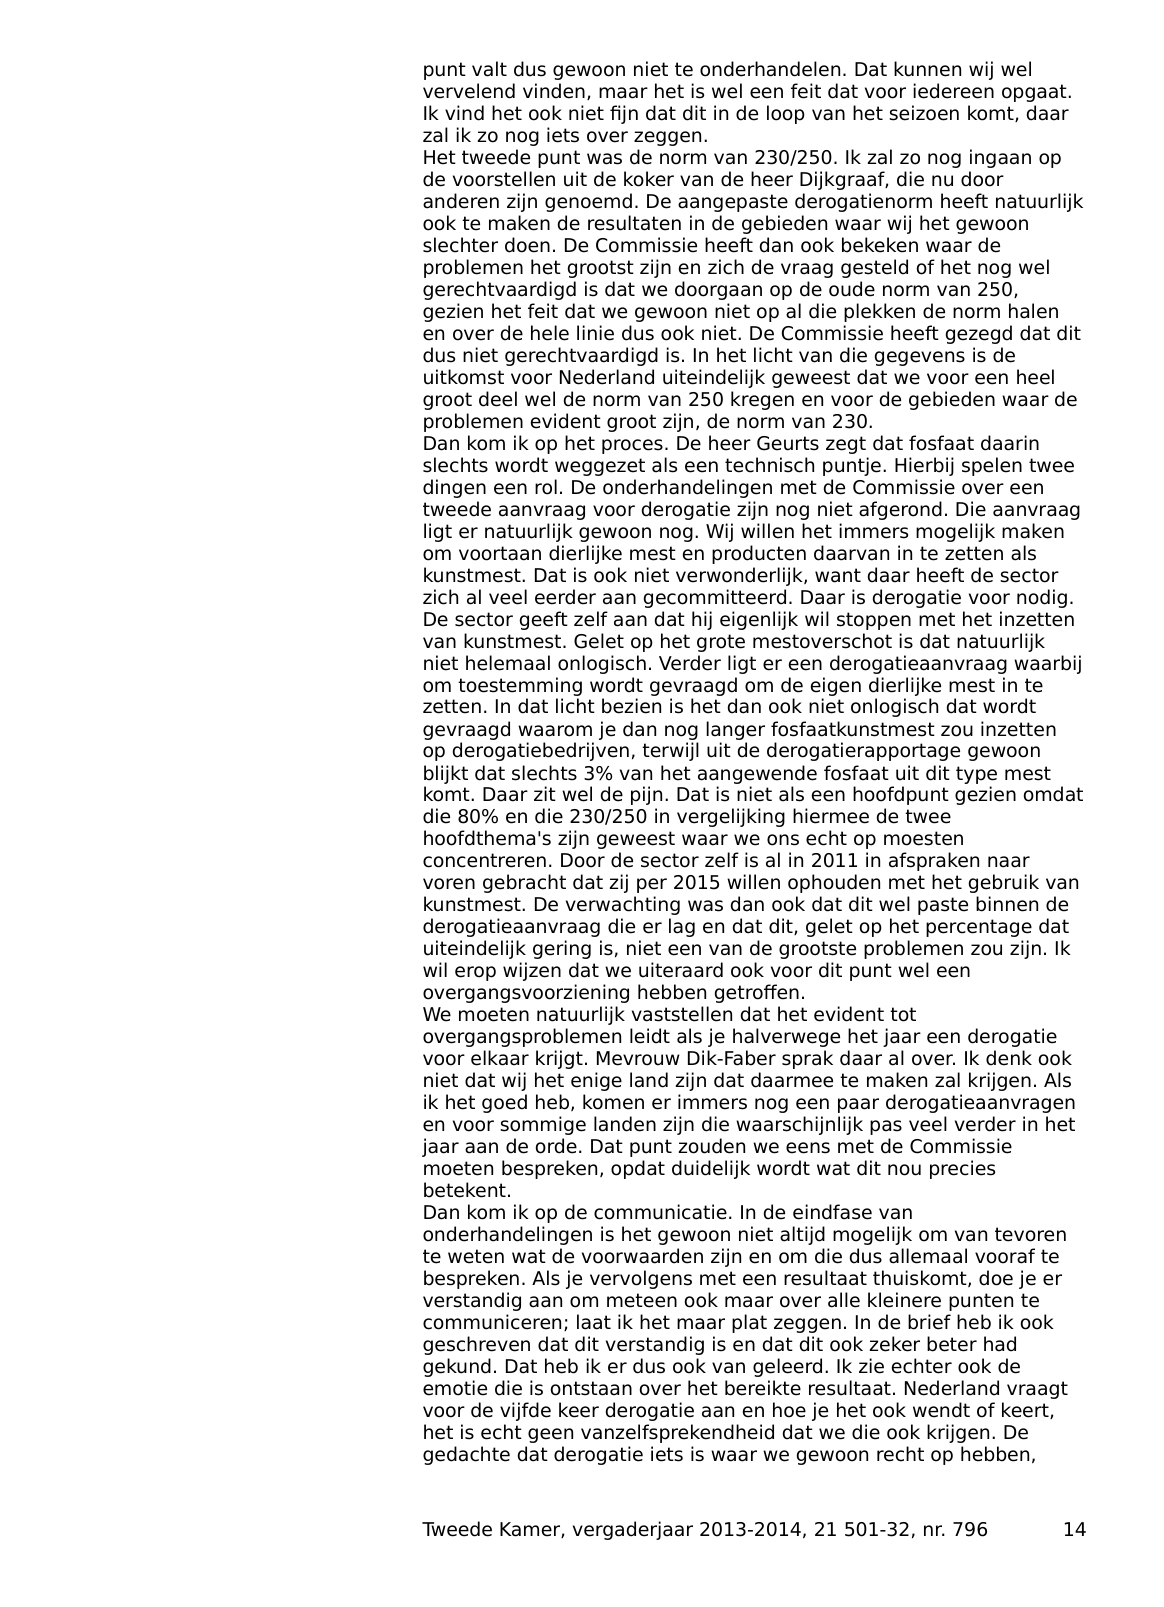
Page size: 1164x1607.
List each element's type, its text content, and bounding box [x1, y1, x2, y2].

text Dan kom ik op het proces. De heer Geurts zegt dat fosfaat daarin slechts wordt weggezet als een technisch puntje. Hierbij spelen twee dingen een rol. De onderhandelingen met de Commissie over een tweede aanvraag voor derogatie zijn nog niet afgerond. Die aanvraag ligt er natuurlijk gewoon nog. Wij willen het immers mogelijk maken om voortaan dierlijke mest en producten daarvan in te zetten als kunstmest. Dat is ook niet verwonderlijk, want daar heeft de sector zich al veel eerder aan gecommitteerd. Daar is derogatie voor nodig. De sector geeft zelf aan dat hij eigenlijk wil stoppen met het inzetten van kunstmest. Gelet op het grote mestoverschot is dat natuurlijk niet helemaal onlogisch. Verder ligt er een derogatieaanvraag waarbij om toestemming wordt gevraagd om de eigen dierlijke mest in te zetten. In dat licht bezien is het dan ook niet onlogisch dat wordt gevraagd waarom je dan nog langer fosfaatkunstmest zou inzetten op derogatiebedrijven, terwijl uit de derogatierapportage gewoon blijkt dat slechts 3% van het aangewende fosfaat uit dit type mest komt. Daar zit wel de pijn. Dat is niet als een hoofdpunt gezien omdat die 80% en die 230/250 in vergelijking hiermee de twee hoofdthema's zijn geweest waar we ons echt op moesten concentreren. Door de sector zelf is al in 2011 in afspraken naar voren gebracht dat zij per 2015 willen ophouden met het gebruik van kunstmest. De verwachting was dan ook dat dit wel paste binnen de derogatieaanvraag die er lag en dat dit, gelet op het percentage dat uiteindelijk gering is, niet een van de grootste problemen zou zijn. Ik wil erop wijzen dat we uiteraard ook voor dit punt wel een overgangsvoorziening hebben getroffen. [422, 433, 1087, 1004]
text We moeten natuurlijk vaststellen dat het evident tot overgangsproblemen leidt als je halverwege het jaar een derogatie voor elkaar krijgt. Mevrouw Dik-Faber sprak daar al over. Ik denk ook niet dat wij het enige land zijn dat daarmee te maken zal krijgen. Als ik het goed heb, komen er immers nog een paar derogatieaanvragen en voor sommige landen zijn die waarschijnlijk pas veel verder in het jaar aan de orde. Dat punt zouden we eens met de Commissie moeten bespreken, opdat duidelijk wordt wat dit nou precies betekent. [422, 1004, 1087, 1202]
text punt valt dus gewoon niet te onderhandelen. Dat kunnen wij wel vervelend vinden, maar het is wel een feit dat voor iedereen opgaat. Ik vind het ook niet fijn dat dit in de loop van het seizoen komt, daar zal ik zo nog iets over zeggen. [422, 59, 1087, 147]
text Het tweede punt was de norm van 230/250. Ik zal zo nog ingaan op de voorstellen uit de koker van de heer Dijkgraaf, die nu door anderen zijn genoemd. De aangepaste derogatienorm heeft natuurlijk ook te maken de resultaten in de gebieden waar wij het gewoon slechter doen. De Commissie heeft dan ook bekeken waar de problemen het grootst zijn en zich de vraag gesteld of het nog wel gerechtvaardigd is dat we doorgaan op de oude norm van 250, gezien het feit dat we gewoon niet op al die plekken de norm halen en over de hele linie dus ook niet. De Commissie heeft gezegd dat dit dus niet gerechtvaardigd is. In het licht van die gegevens is de uitkomst voor Nederland uiteindelijk geweest dat we voor een heel groot deel wel de norm van 250 kregen en voor de gebieden waar de problemen evident groot zijn, de norm van 230. [422, 147, 1087, 433]
text Dan kom ik op de communicatie. In de eindfase van onderhandelingen is het gewoon niet altijd mogelijk om van tevoren te weten wat de voorwaarden zijn en om die dus allemaal vooraf te bespreken. Als je vervolgens met een resultaat thuiskomt, doe je er verstandig aan om meteen ook maar over alle kleinere punten te communiceren; laat ik het maar plat zeggen. In de brief heb ik ook geschreven dat dit verstandig is en dat dit ook zeker beter had gekund. Dat heb ik er dus ook van geleerd. Ik zie echter ook de emotie die is ontstaan over het bereikte resultaat. Nederland vraagt voor de vijfde keer derogatie aan en hoe je het ook wendt of keert, het is echt geen vanzelfsprekendheid dat we die ook krijgen. De gedachte dat derogatie iets is waar we gewoon recht op hebben, [422, 1202, 1087, 1466]
